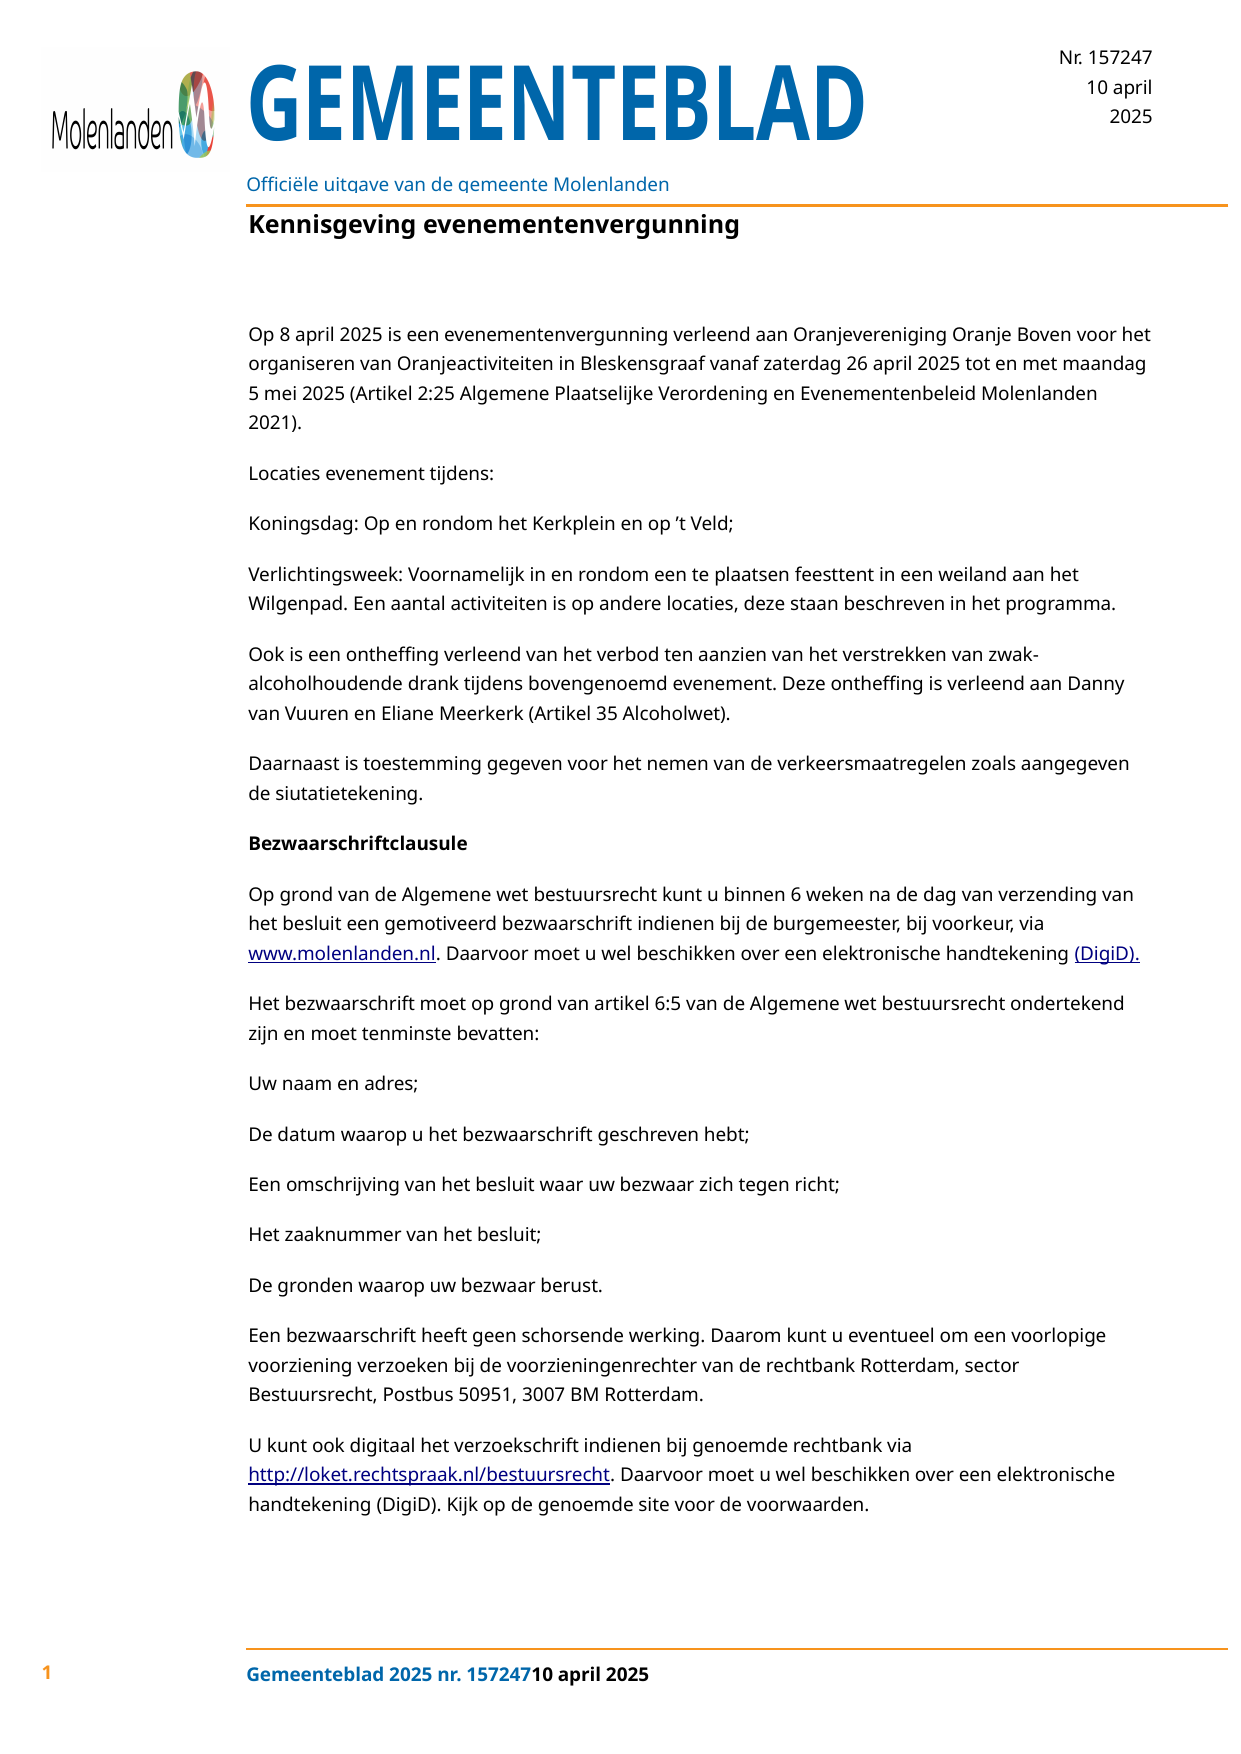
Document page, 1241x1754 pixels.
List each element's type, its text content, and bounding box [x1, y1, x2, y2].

text Locaties evenement tijdens: [248, 460, 1152, 486]
text Bezwaarschriftclausule [248, 830, 1152, 856]
text Een bezwaarschrift heeft geen schorsende werking. Daarom kunt u eventueel om een voorlopige voorziening verzoeken bij de voorzieningenrechter van de rechtbank Rotterdam, sector Bestuursrecht, Postbus 50951, 3007 BM Rotterdam. [248, 1322, 1152, 1407]
picture [41, 47, 231, 172]
text De datum waarop u het bezwaarschrift geschreven hebt; [248, 1121, 1152, 1146]
text Een omschrijving van het besluit waar uw bezwaar zich tegen richt; [248, 1171, 1152, 1197]
text Kennisgeving evenementenvergunning [248, 207, 1152, 241]
text U kunt ook digitaal het verzoekschrift indienen bij genoemde rechtbank via http://loket.rechtspraak.nl/bestuursrecht. Daarvoor moet u wel beschikken over een elektronische handtekening (DigiD). Kijk op de genoemde site voor de voorwaarden. [248, 1432, 1152, 1517]
text Op grond van de Algemene wet bestuursrecht kunt u binnen 6 weken na de dag van verzending van het besluit een gemotiveerd bezwaarschrift indienen bij de burgemeester, bij voorkeur, via www.molenlanden.nl. Daarvoor moet u wel beschikken over een elektronische handtekening (DigiD). [248, 881, 1152, 966]
text Het bezwaarschrift moet op grond van artikel 6:5 van de Algemene wet bestuursrecht ondertekend zijn en moet tenminste bevatten: [248, 990, 1152, 1046]
text Uw naam en adres; [248, 1070, 1152, 1096]
text Koningsdag: Op en rondom het Kerkplein en op ’t Veld; [248, 510, 1152, 536]
text Verlichtingsweek: Voornamelijk in en rondom een te plaatsen feesttent in een weiland aan het Wilgenpad. Een aantal activiteiten is op andere locaties, deze staan beschreven in het programma. [248, 561, 1152, 616]
text Daarnaast is toestemming gegeven voor het nemen van de verkeersmaatregelen zoals aangegeven de siutatietekening. [248, 750, 1152, 806]
text Op 8 april 2025 is een evenementenvergunning verleend aan Oranjevereniging Oranje Boven voor het organiseren van Oranjeactiviteiten in Bleskensgraaf vanaf zaterdag 26 april 2025 tot en met maandag 5 mei 2025 (Artikel 2:25 Algemene Plaatselijke Verordening en Evenementenbeleid Molenlanden 2021). [248, 321, 1152, 435]
text De gronden waarop uw bezwaar berust. [248, 1272, 1152, 1298]
text Het zaaknummer van het besluit; [248, 1222, 1152, 1247]
text Ook is een ontheffing verleend van het verbod ten aanzien van het verstrekken van zwak-alcoholhoudende drank tijdens bovengenoemd evenement. Deze ontheffing is verleend aan Danny van Vuuren en Eliane Meerkerk (Artikel 35 Alcoholwet). [248, 641, 1152, 726]
